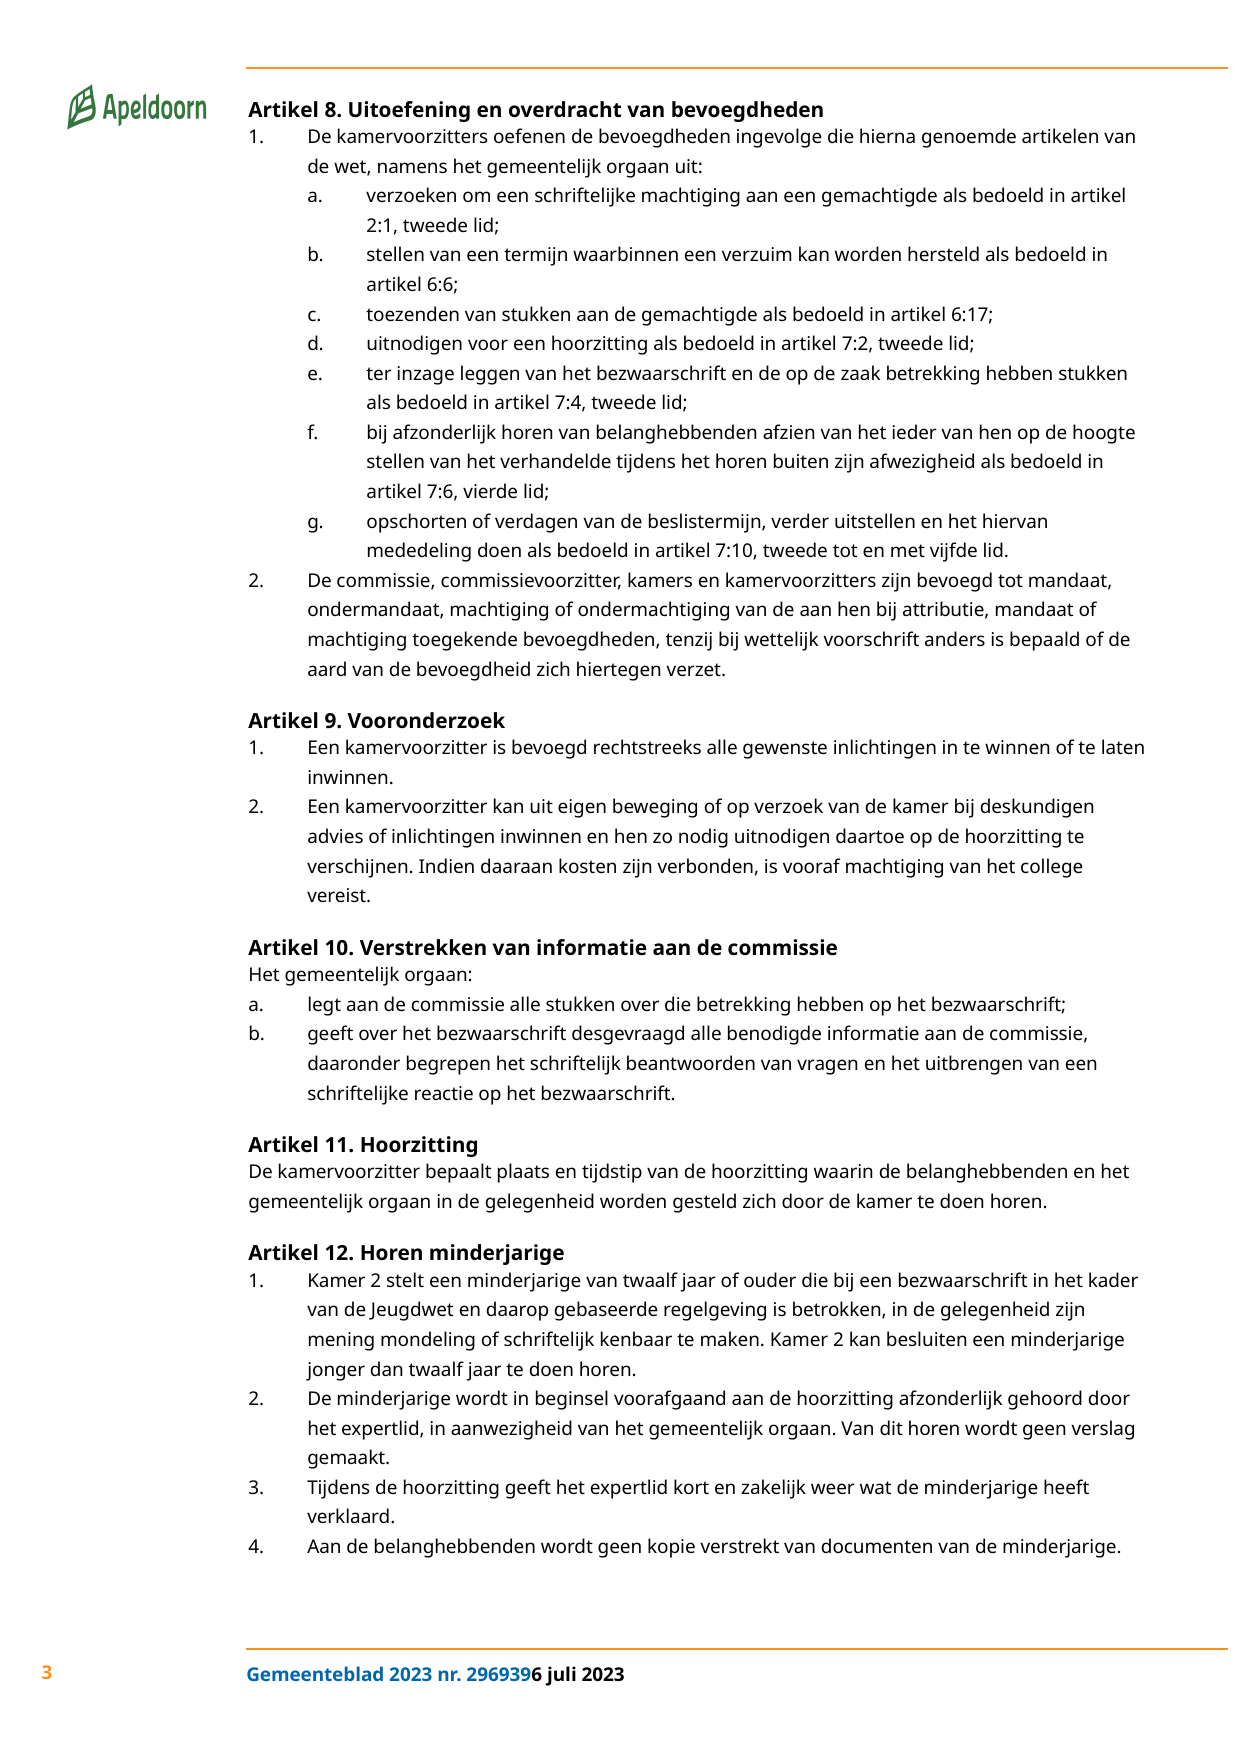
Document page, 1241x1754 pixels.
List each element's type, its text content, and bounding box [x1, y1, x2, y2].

list uitnodigen voor een hoorzitting als bedoeld in artikel 7:2, tweede lid; [307, 330, 1152, 356]
picture [41, 47, 231, 172]
list ter inzage leggen van het bezwaarschrift en de op de zaak betrekking hebben stukken als bedoeld in artikel 7:4, tweede lid; [307, 360, 1152, 415]
list Een kamervoorzitter kan uit eigen beweging of op verzoek van de kamer bij deskundigen advies of inlichtingen inwinnen en hen zo nodig uitnodigen daartoe op de hoorzitting te verschijnen. Indien daaraan kosten zijn verbonden, is vooraf machtiging van het college vereist. [248, 794, 1152, 908]
list stellen van een termijn waarbinnen een verzuim kan worden hersteld als bedoeld in artikel 6:6; [307, 242, 1152, 297]
text Artikel 9. Vooronderzoek [248, 706, 1152, 734]
list Aan de belanghebbenden wordt geen kopie verstrekt van documenten van de minderjarige. [248, 1533, 1152, 1559]
text Artikel 10. Verstrekken van informatie aan de commissie [248, 933, 1152, 961]
list toezenden van stukken aan de gemachtigde als bedoeld in artikel 6:17; [307, 301, 1152, 326]
list De kamervoorzitters oefenen de bevoegdheden ingevolge die hierna genoemde artikelen van de wet, namens het gemeentelijk orgaan uit: [248, 123, 1152, 178]
text Artikel 12. Horen minderjarige [248, 1238, 1152, 1267]
text De kamervoorzitter bepaalt plaats en tijdstip van de hoorzitting waarin de belanghebbenden en het gemeentelijk orgaan in de gelegenheid worden gesteld zich door de kamer te doen horen. [248, 1158, 1152, 1214]
text Artikel 8. Uitoefening en overdracht van bevoegdheden [248, 95, 1152, 123]
list Kamer 2 stelt een minderjarige van twaalf jaar of ouder die bij een bezwaarschrift in het kader van de Jeugdwet en daarop gebaseerde regelgeving is betrokken, in de gelegenheid zijn mening mondeling of schriftelijk kenbaar te maken. Kamer 2 kan besluiten een minderjarige jonger dan twaalf jaar te doen horen. [248, 1267, 1152, 1381]
list opschorten of verdagen van de beslistermijn, verder uitstellen en het hiervan mededeling doen als bedoeld in artikel 7:10, tweede tot en met vijfde lid. [307, 508, 1152, 563]
list verzoeken om een schriftelijke machtiging aan een gemachtigde als bedoeld in artikel 2:1, tweede lid; [307, 182, 1152, 238]
list De commissie, commissievoorzitter, kamers en kamervoorzitters zijn bevoegd tot mandaat, ondermandaat, machtiging of ondermachtiging van de aan hen bij attributie, mandaat of machtiging toegekende bevoegdheden, tenzij bij wettelijk voorschrift anders is bepaald of de aard van de bevoegdheid zich hiertegen verzet. [248, 567, 1152, 681]
text Het gemeentelijk orgaan: [248, 961, 1152, 987]
list legt aan de commissie alle stukken over die betrekking hebben op het bezwaarschrift; [248, 991, 1152, 1017]
list bij afzonderlijk horen van belanghebbenden afzien van het ieder van hen op de hoogte stellen van het verhandelde tijdens het horen buiten zijn afwezigheid als bedoeld in artikel 7:6, vierde lid; [307, 419, 1152, 504]
list Tijdens de hoorzitting geeft het expertlid kort en zakelijk weer wat de minderjarige heeft verklaard. [248, 1474, 1152, 1529]
text Artikel 11. Hoorzitting [248, 1130, 1152, 1158]
list geeft over het bezwaarschrift desgevraagd alle benodigde informatie aan de commissie, daaronder begrepen het schriftelijk beantwoorden van vragen en het uitbrengen van een schriftelijke reactie op het bezwaarschrift. [248, 1021, 1152, 1105]
list De minderjarige wordt in beginsel voorafgaand aan de hoorzitting afzonderlijk gehoord door het expertlid, in aanwezigheid van het gemeentelijk orgaan. Van dit horen wordt geen verslag gemaakt. [248, 1385, 1152, 1470]
list Een kamervoorzitter is bevoegd rechtstreeks alle gewenste inlichtingen in te winnen of te laten inwinnen. [248, 734, 1152, 790]
